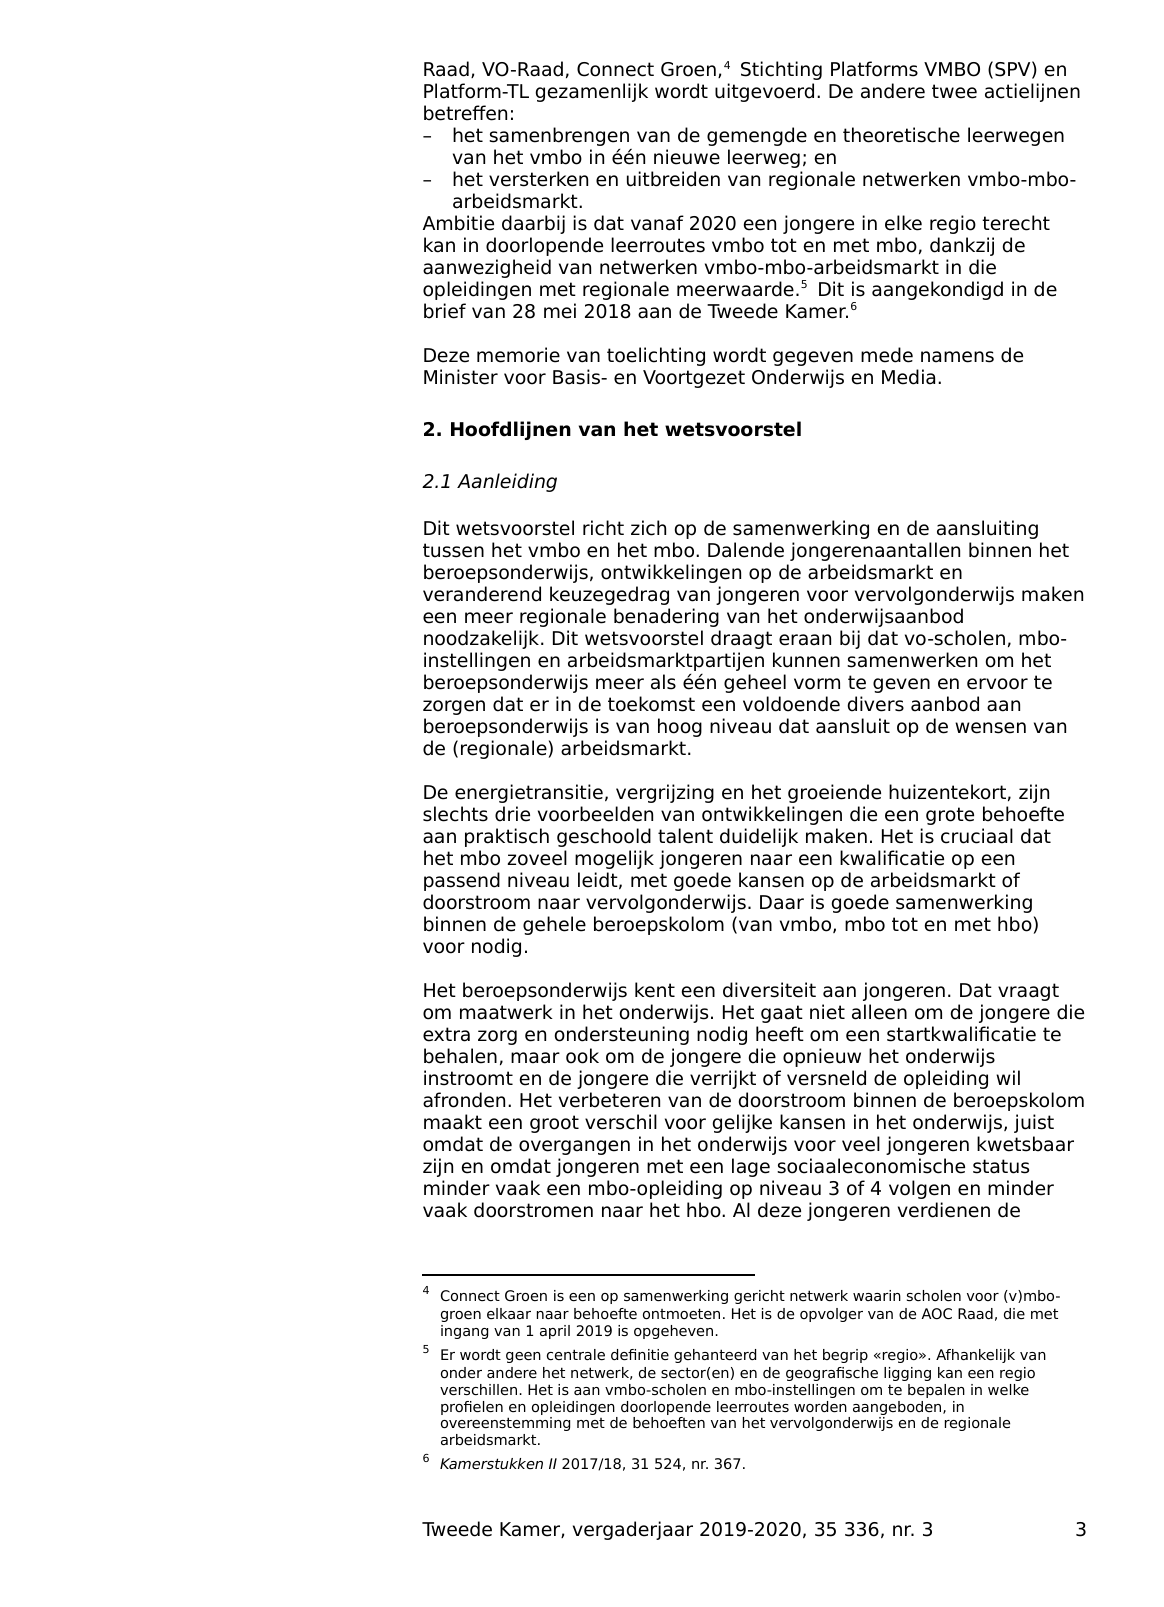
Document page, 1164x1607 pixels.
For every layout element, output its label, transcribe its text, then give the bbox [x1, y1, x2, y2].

subtitle 2.1 Aanleiding [422, 471, 1087, 493]
text Connect Groen is een op samenwerking gericht netwerk waarin scholen voor (v)mbo-groen elkaar naar behoefte ontmoeten. Het is de opvolger van de AOC Raad, die met ingang van 1 april 2019 is opgeheven. [422, 1284, 1087, 1340]
text Het beroepsonderwijs kent een diversiteit aan jongeren. Dat vraagt om maatwerk in het onderwijs. Het gaat niet alleen om de jongere die extra zorg en ondersteuning nodig heeft om een startkwalificatie te behalen, maar ook om de jongere die opnieuw het onderwijs instroomt en de jongere die verrijkt of versneld de opleiding wil afronden. Het verbeteren van de doorstroom binnen de beroepskolom maakt een groot verschil voor gelijke kansen in het onderwijs, juist omdat de overgangen in het onderwijs voor veel jongeren kwetsbaar zijn en omdat jongeren met een lage sociaaleconomische status minder vaak een mbo-opleiding op niveau 3 of 4 volgen en minder vaak doorstromen naar het hbo. Al deze jongeren verdienen de [422, 980, 1087, 1222]
text Ambitie daarbij is dat vanaf 2020 een jongere in elke regio terecht kan in doorlopende leerroutes vmbo tot en met mbo, dankzij de aanwezigheid van netwerken vmbo-mbo-arbeidsmarkt in die opleidingen met regionale meerwaarde. Dit is aangekondigd in de brief van 28 mei 2018 aan de Tweede Kamer. [422, 213, 1087, 323]
text Kamerstukken II 2017/18, 31 524, nr. 367. [422, 1452, 1087, 1474]
text Dit wetsvoorstel richt zich op de samenwerking en de aansluiting tussen het vmbo en het mbo. Dalende jongerenaantallen binnen het beroepsonderwijs, ontwikkelingen op de arbeidsmarkt en veranderend keuzegedrag van jongeren voor vervolgonderwijs maken een meer regionale benadering van het onderwijsaanbod noodzakelijk. Dit wetsvoorstel draagt eraan bij dat vo-scholen, mbo-instellingen en arbeidsmarktpartijen kunnen samenwerken om het beroepsonderwijs meer als één geheel vorm te geven en ervoor te zorgen dat er in de toekomst een voldoende divers aanbod aan beroepsonderwijs is van hoog niveau dat aansluit op de wensen van de (regionale) arbeidsmarkt. [422, 518, 1087, 760]
text De energietransitie, vergrijzing en het groeiende huizentekort, zijn slechts drie voorbeelden van ontwikkelingen die een grote behoefte aan praktisch geschoold talent duidelijk maken. Het is cruciaal dat het mbo zoveel mogelijk jongeren naar een kwalificatie op een passend niveau leidt, met goede kansen op de arbeidsmarkt of doorstroom naar vervolgonderwijs. Daar is goede samenwerking binnen de gehele beroepskolom (van vmbo, mbo tot en met hbo) voor nodig. [422, 782, 1087, 958]
subtitle 2. Hoofdlijnen van het wetsvoorstel [422, 419, 1087, 441]
text Raad, VO-Raad, Connect Groen, Stichting Platforms VMBO (SPV) en Platform-TL gezamenlijk wordt uitgevoerd. De andere twee actielijnen betreffen: [422, 59, 1087, 125]
text – het versterken en uitbreiden van regionale netwerken vmbo-mbo-arbeidsmarkt. [422, 169, 1087, 213]
text Er wordt geen centrale definitie gehanteerd van het begrip «regio». Afhankelijk van onder andere het netwerk, de sector(en) en de geografische ligging kan een regio verschillen. Het is aan vmbo-scholen en mbo-instellingen om te bepalen in welke profielen en opleidingen doorlopende leerroutes worden aangeboden, in overeenstemming met de behoeften van het vervolgonderwijs en de regionale arbeidsmarkt. [422, 1343, 1087, 1449]
text – het samenbrengen van de gemengde en theoretische leerwegen van het vmbo in één nieuwe leerweg; en [422, 125, 1087, 169]
text Deze memorie van toelichting wordt gegeven mede namens de Minister voor Basis- en Voortgezet Onderwijs en Media. [422, 345, 1087, 389]
